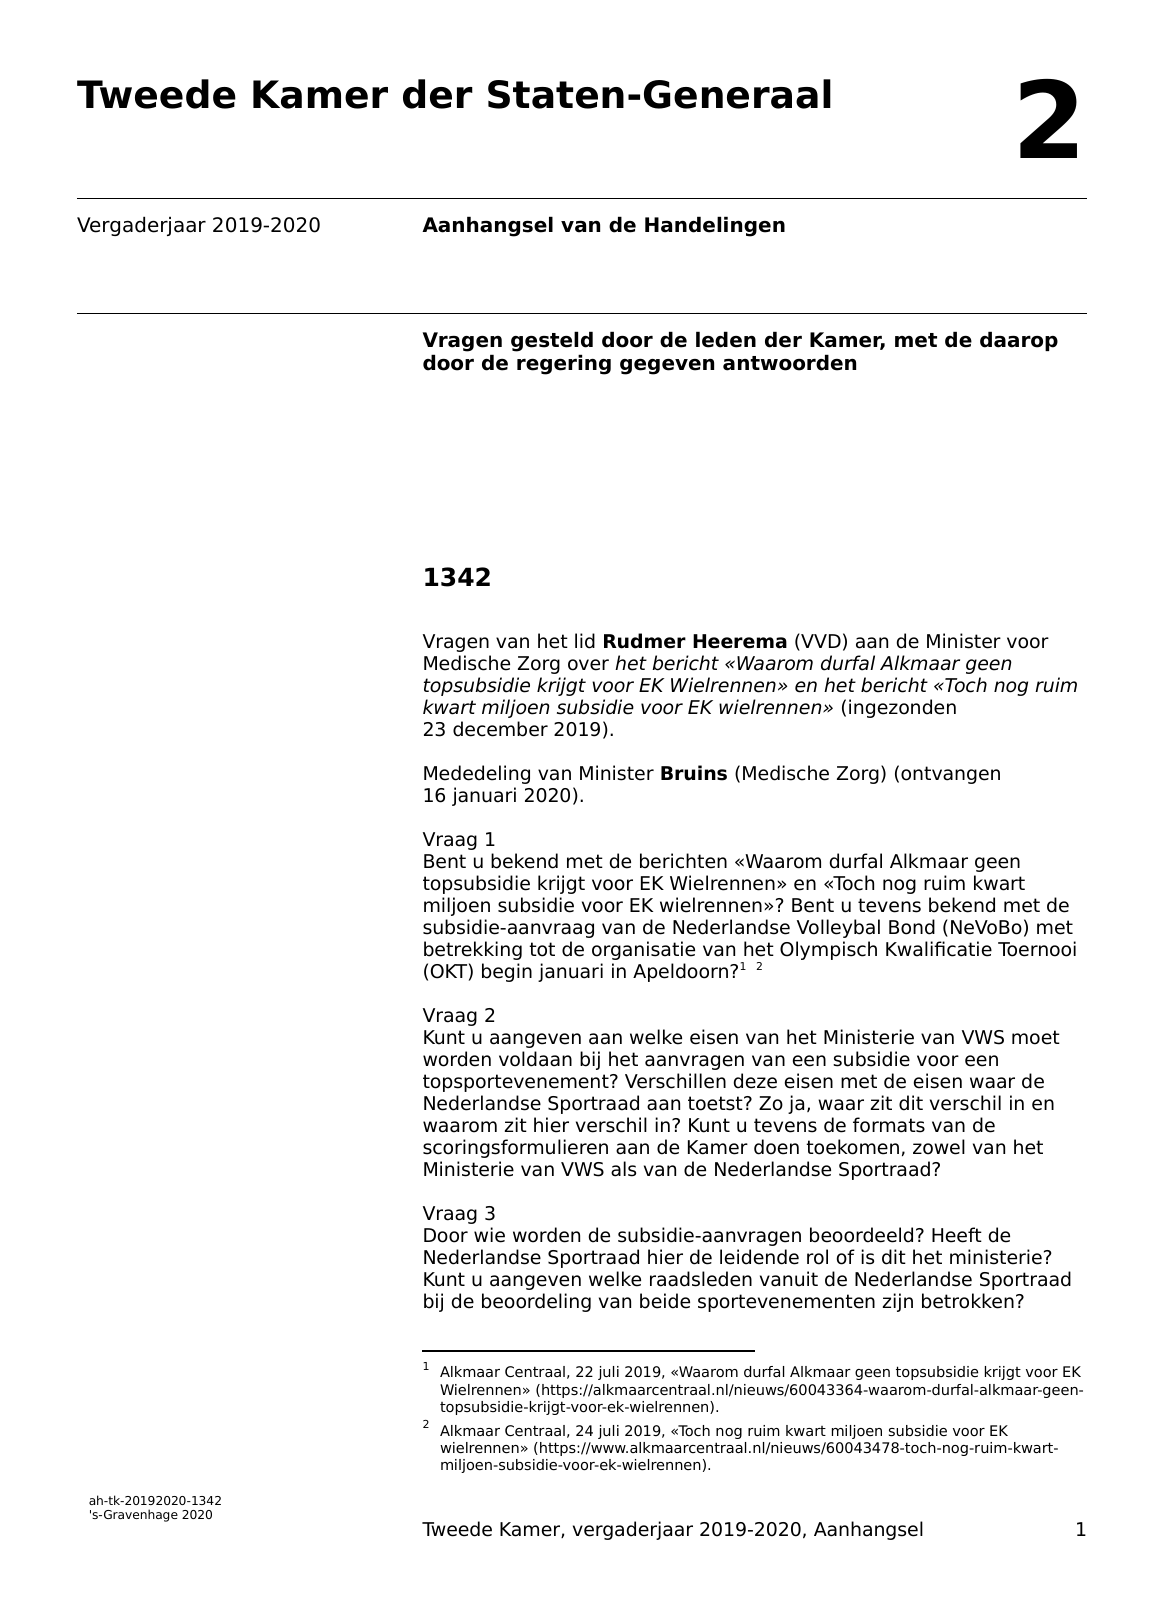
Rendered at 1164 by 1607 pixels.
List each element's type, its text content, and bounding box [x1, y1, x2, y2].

text 's-Gravenhage 2020 [88, 1508, 323, 1522]
table_cell [77, 314, 422, 376]
text Alkmaar Centraal, 22 juli 2019, «Waarom durfal Alkmaar geen topsubsidie krijgt voor EK Wielrennen» (https://alkmaarcentraal.nl/nieuws/60043364-waarom-durfal-alkmaar-geen-topsubsidie-krijgt-voor-ek-wielrennen). [422, 1360, 1087, 1416]
text Kunt u aangeven aan welke eisen van het Ministerie van VWS moet worden voldaan bij het aanvragen van een subsidie voor een topsportevenement? Verschillen deze eisen met de eisen waar de Nederlandse Sportraad aan toetst? Zo ja, waar zit dit verschil in en waarom zit hier verschil in? Kunt u tevens de formats van de scoringsformulieren aan de Kamer doen toekomen, zowel van het Ministerie van VWS als van de Nederlandse Sportraad? [422, 1027, 1087, 1181]
text ah-tk-20192020-1342 [88, 1494, 323, 1508]
text Vraag 3 [422, 1203, 1087, 1225]
table_cell Vergaderjaar 2019-2020 [77, 199, 422, 313]
text Bent u bekend met de berichten «Waarom durfal Alkmaar geen topsubsidie krijgt voor EK Wielrennen» en «Toch nog ruim kwart miljoen subsidie voor EK wielrennen»? Bent u tevens bekend met de subsidie-aanvraag van de Nederlandse Volleybal Bond (NeVoBo) met betrekking tot de organisatie van het Olympisch Kwalificatie Toernooi (OKT) begin januari in Apeldoorn? [422, 851, 1087, 983]
table_header Tweede Kamer der Staten-Generaal [77, 59, 886, 198]
text Alkmaar Centraal, 24 juli 2019, «Toch nog ruim kwart miljoen subsidie voor EK wielrennen» (https://www.alkmaarcentraal.nl/nieuws/60043478-toch-nog-ruim-kwart-miljoen-subsidie-voor-ek-wielrennen). [422, 1418, 1087, 1474]
text Vraag 1 [422, 829, 1087, 851]
table_cell Aanhangsel van de Handelingen [422, 199, 1087, 313]
text Vragen van het lid Rudmer Heerema (VVD) aan de Minister voor Medische Zorg over het bericht «Waarom durfal Alkmaar geen topsubsidie krijgt voor EK Wielrennen» en het bericht «Toch nog ruim kwart miljoen subsidie voor EK wielrennen» (ingezonden 23 december 2019). [422, 631, 1087, 741]
table_cell Vragen gesteld door de leden der Kamer, met de daarop door de regering gegeven antwoorden [422, 314, 1087, 376]
text Door wie worden de subsidie-aanvragen beoordeeld? Heeft de Nederlandse Sportraad hier de leidende rol of is dit het ministerie? Kunt u aangeven welke raadsleden vanuit de Nederlandse Sportraad bij de beoordeling van beide sportevenementen zijn betrokken? [422, 1225, 1087, 1313]
text 1342 [422, 563, 1087, 592]
text Mededeling van Minister Bruins (Medische Zorg) (ontvangen 16 januari 2020). [422, 763, 1087, 807]
text Vraag 2 [422, 1005, 1087, 1027]
table_header 2 [886, 59, 1087, 198]
